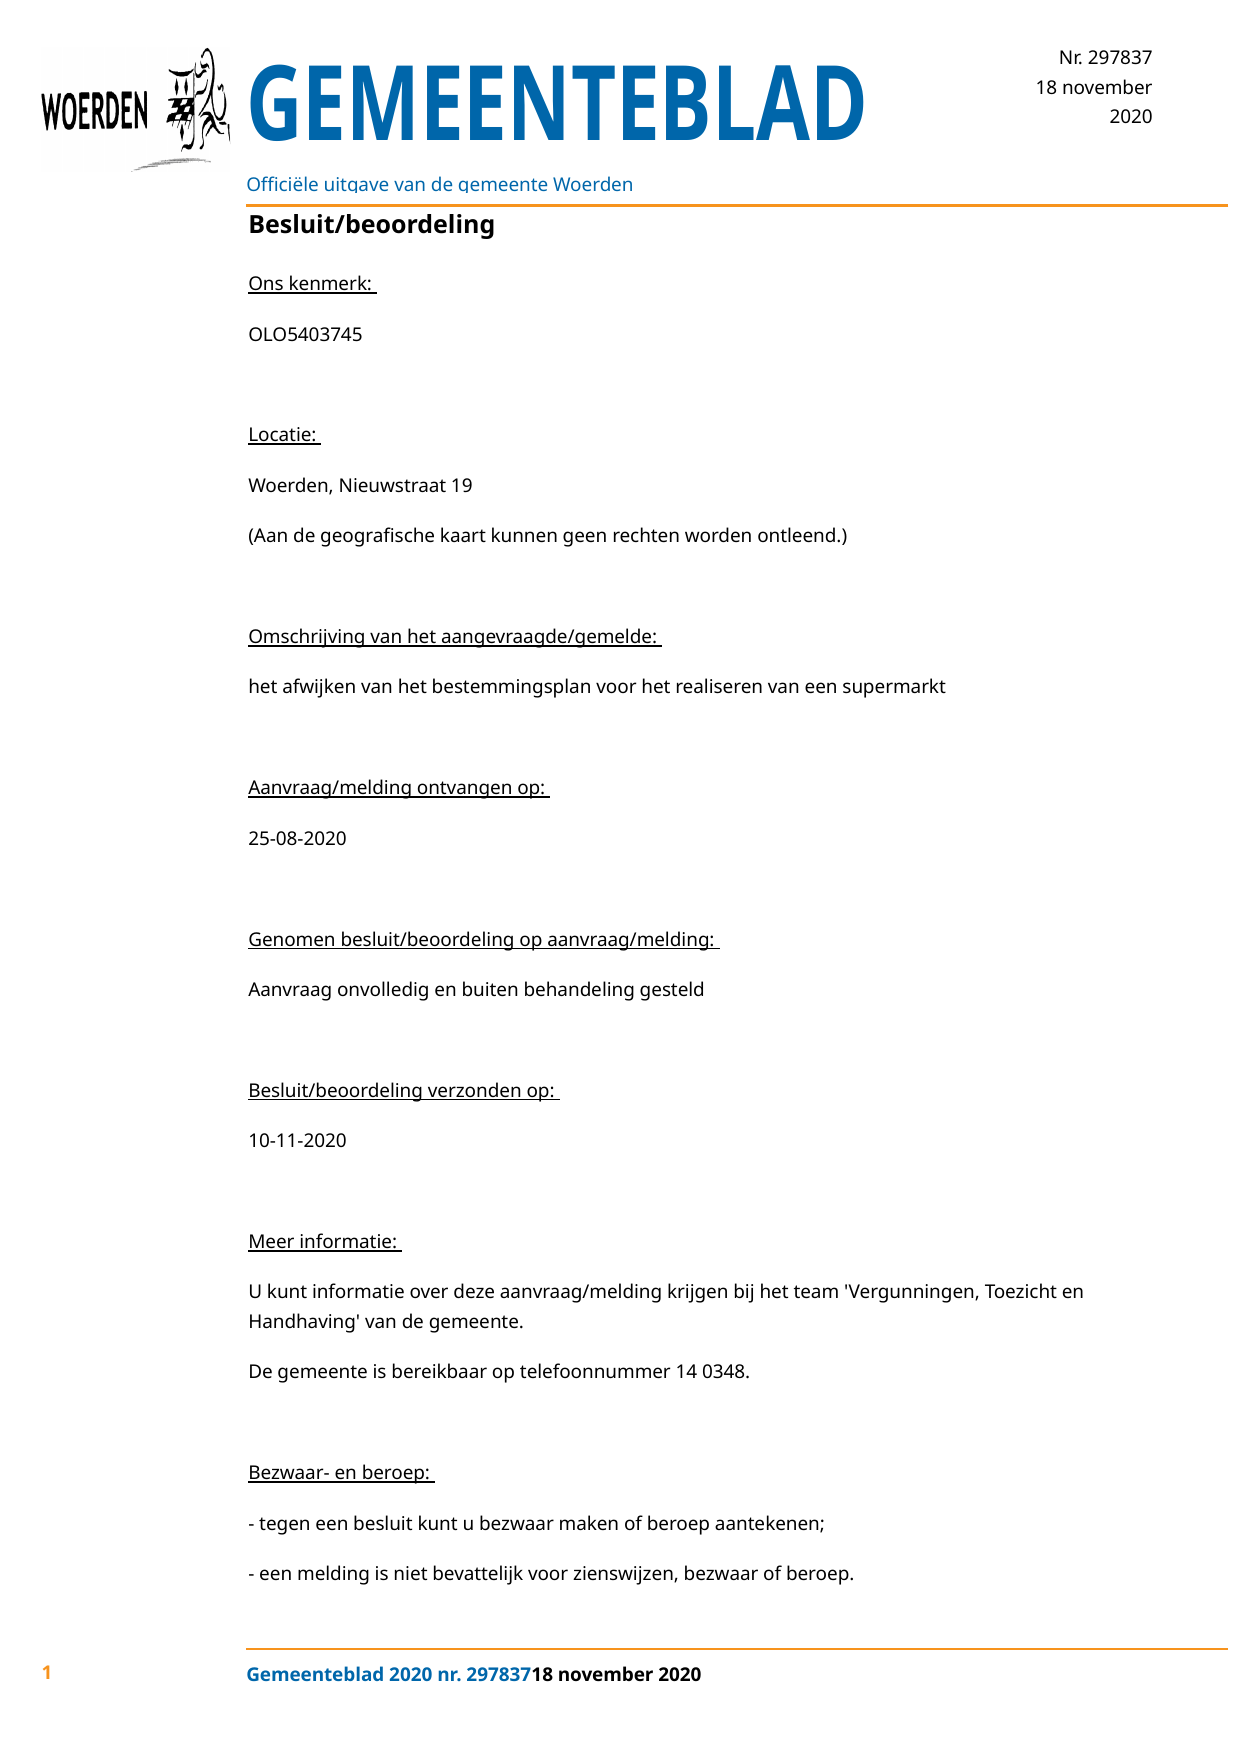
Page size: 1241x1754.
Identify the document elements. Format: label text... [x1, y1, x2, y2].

text De gemeente is bereikbaar op telefoonnummer 14 0348. [248, 1359, 1152, 1384]
text (Aan de geografische kaart kunnen geen rechten worden ontleend.) [248, 522, 1152, 548]
text - een melding is niet bevattelijk voor zienswijzen, bezwaar of beroep. [248, 1560, 1152, 1586]
text U kunt informatie over deze aanvraag/melding krijgen bij het team 'Vergunningen, Toezicht en Handhaving' van de gemeente. [248, 1279, 1152, 1334]
text Besluit/beoordeling [248, 207, 1152, 241]
text Aanvraag onvolledig en buiten behandeling gesteld [248, 976, 1152, 1002]
text het afwijken van het bestemmingsplan voor het realiseren van een supermarkt [248, 674, 1152, 699]
text Omschrijving van het aangevraagde/gemelde: [248, 623, 1152, 649]
text OLO5403745 [248, 321, 1152, 346]
text Aanvraag/melding ontvangen op: [248, 774, 1152, 800]
text Woerden, Nieuwstraat 19 [248, 472, 1152, 498]
picture [41, 47, 231, 172]
text Ons kenmerk: [248, 270, 1152, 296]
text Besluit/beoordeling verzonden op: [248, 1077, 1152, 1103]
text 25-08-2020 [248, 825, 1152, 851]
text - tegen een besluit kunt u bezwaar maken of beroep aantekenen; [248, 1510, 1152, 1536]
text 10-11-2020 [248, 1127, 1152, 1153]
text Bezwaar- en beroep: [248, 1459, 1152, 1485]
text Genomen besluit/beoordeling op aanvraag/melding: [248, 926, 1152, 951]
text Locatie: [248, 422, 1152, 447]
text Meer informatie: [248, 1228, 1152, 1254]
